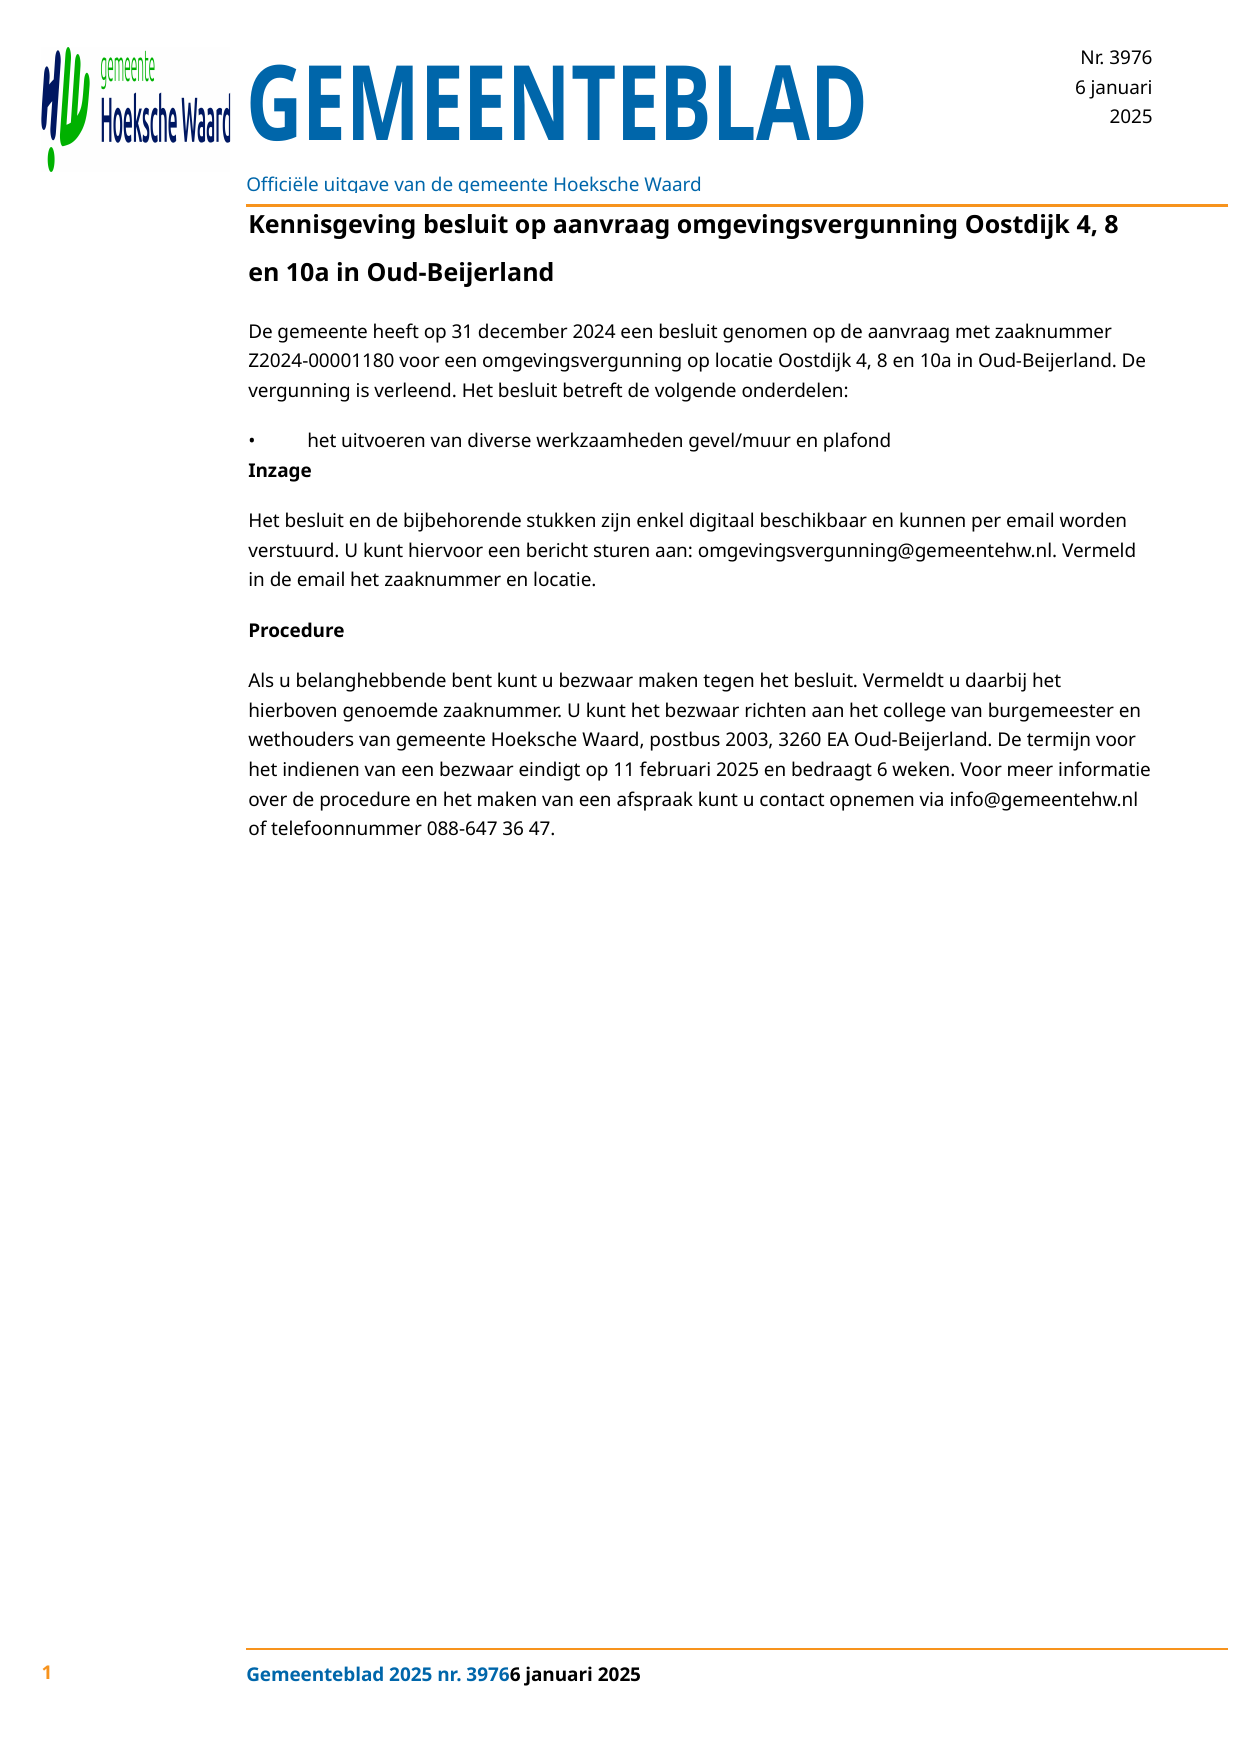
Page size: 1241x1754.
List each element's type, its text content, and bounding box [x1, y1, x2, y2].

text Inzage [248, 457, 1152, 483]
text De gemeente heeft op 31 december 2024 een besluit genomen op de aanvraag met zaaknummer Z2024-00001180 voor een omgevingsvergunning op locatie Oostdijk 4, 8 en 10a in Oud-Beijerland. De vergunning is verleend. Het besluit betreft de volgende onderdelen: [248, 318, 1152, 403]
text Het besluit en de bijbehorende stukken zijn enkel digitaal beschikbaar en kunnen per email worden verstuurd. U kunt hiervoor een bericht sturen aan: omgevingsvergunning@gemeentehw.nl. Vermeld in de email het zaaknummer en locatie. [248, 507, 1152, 592]
list het uitvoeren van diverse werkzaamheden gevel/muur en plafond [248, 427, 1152, 453]
picture [41, 47, 231, 172]
text Als u belanghebbende bent kunt u bezwaar maken tegen het besluit. Vermeldt u daarbij het hierboven genoemde zaaknummer. U kunt het bezwaar richten aan het college van burgemeester en wethouders van gemeente Hoeksche Waard, postbus 2003, 3260 EA Oud-Beijerland. De termijn voor het indienen van een bezwaar eindigt op 11 februari 2025 en bedraagt 6 weken. Voor meer informatie over de procedure en het maken van een afspraak kunt u contact opnemen via info@gemeentehw.nl of telefoonnummer 088-647 36 47. [248, 667, 1152, 841]
text Kennisgeving besluit op aanvraag omgevingsvergunning Oostdijk 4, 8 en 10a in Oud-Beijerland [248, 207, 1152, 288]
text Procedure [248, 617, 1152, 643]
